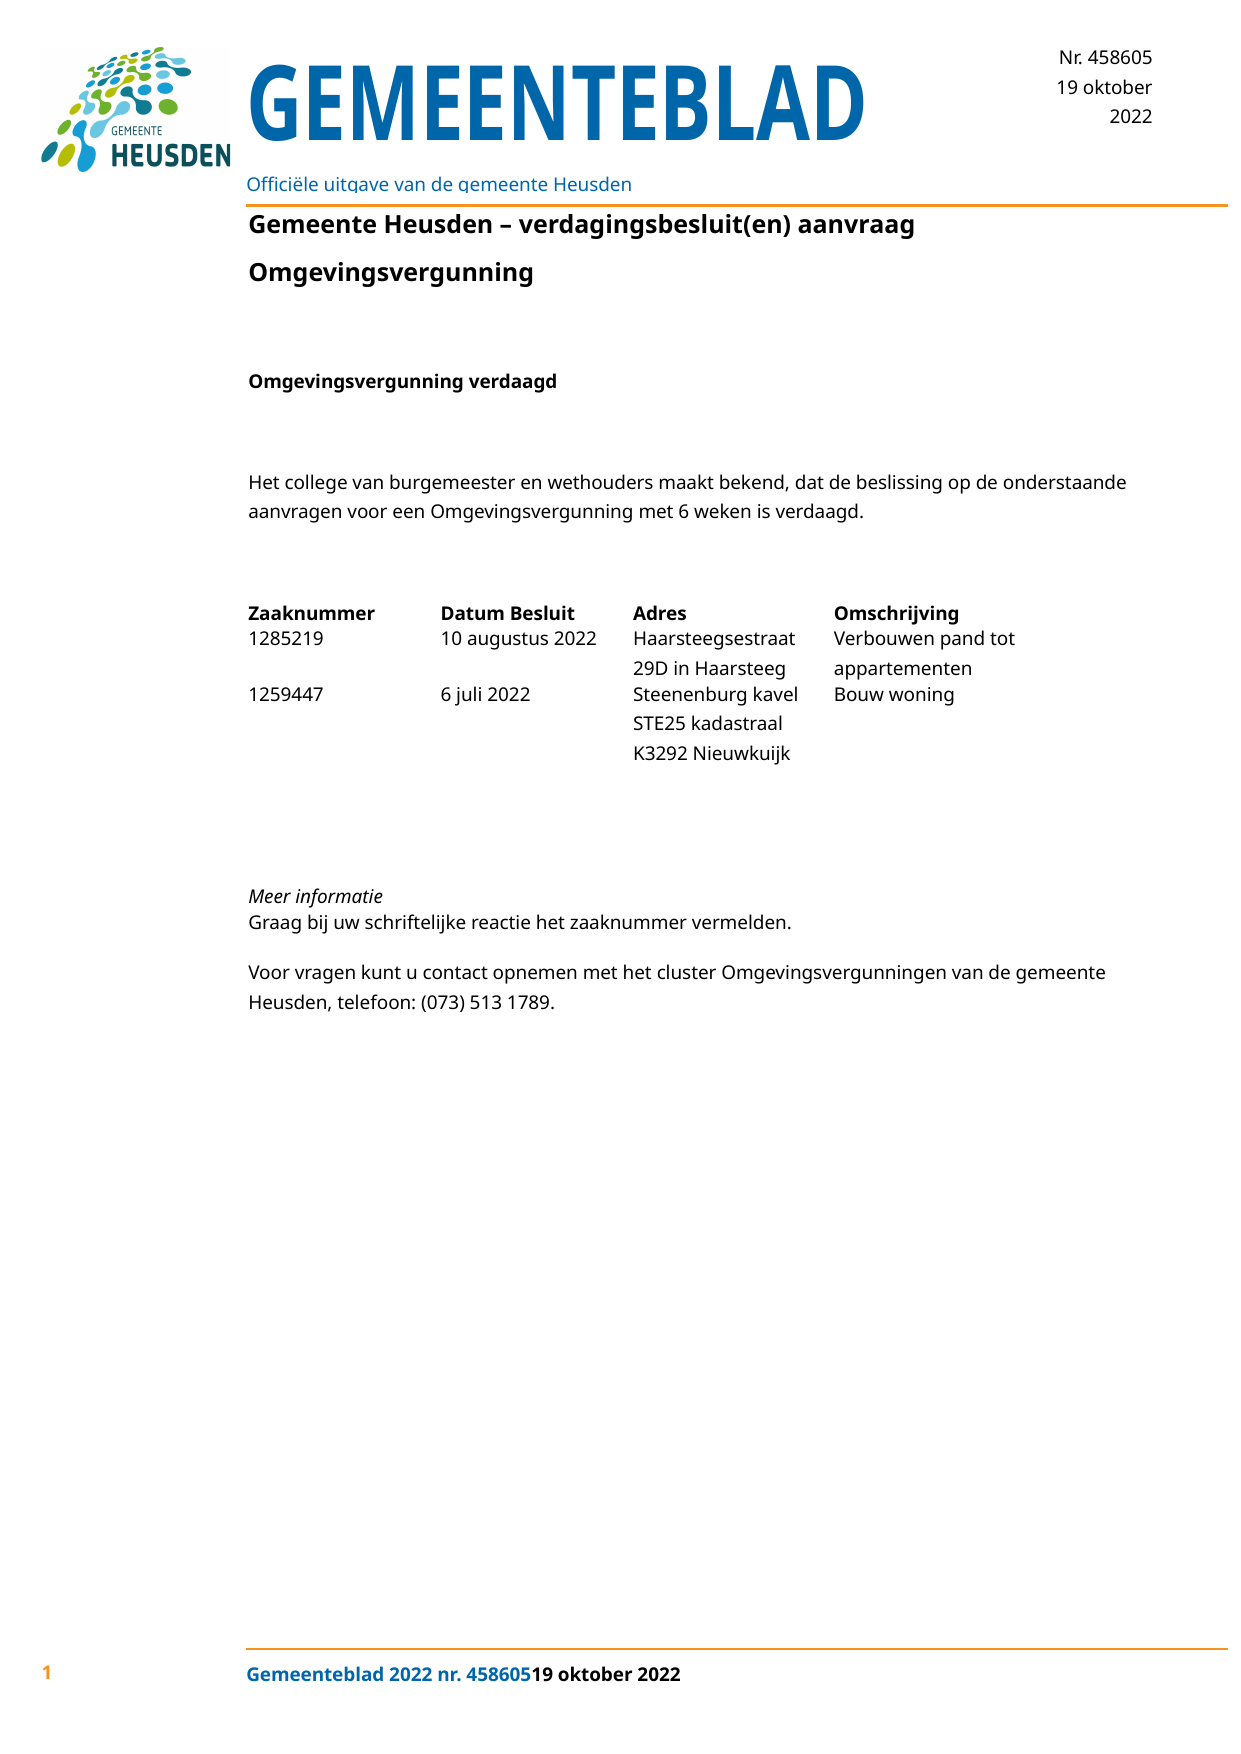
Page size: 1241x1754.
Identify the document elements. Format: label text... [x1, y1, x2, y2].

table_cell Haarsteegsestraat 29D in Haarsteeg [633, 625, 834, 681]
table_cell 6 juli 2022 [440, 681, 633, 766]
text Meer informatie [248, 883, 1152, 909]
table_cell 1285219 [248, 625, 440, 681]
table_cell Steenenburg kavel STE25 kadastraal K3292 Nieuwkuijk [633, 681, 834, 766]
text Graag bij uw schriftelijke reactie het zaaknummer vermelden. [248, 909, 1152, 935]
text Voor vragen kunt u contact opnemen met het cluster Omgevingsvergunningen van de gemeente Heusden, telefoon: (073) 513 1789. [248, 959, 1152, 1015]
table_cell Bouw woning [834, 681, 1152, 766]
table_header Datum Besluit [440, 600, 633, 625]
table_cell Verbouwen pand tot appartementen [834, 625, 1152, 681]
table_cell 1259447 [248, 681, 440, 766]
table_header Omschrijving [834, 600, 1152, 625]
table_header Adres [633, 600, 834, 625]
text Gemeente Heusden – verdagingsbesluit(en) aanvraag Omgevingsvergunning [248, 207, 1152, 288]
table_cell 10 augustus 2022 [440, 625, 633, 681]
text Omgevingsvergunning verdaagd [248, 368, 1152, 394]
table_header Zaaknummer [248, 600, 440, 625]
text Het college van burgemeester en wethouders maakt bekend, dat de beslissing op de onderstaande aanvragen voor een Omgevingsvergunning met 6 weken is verdaagd. [248, 469, 1152, 524]
picture [41, 47, 231, 172]
